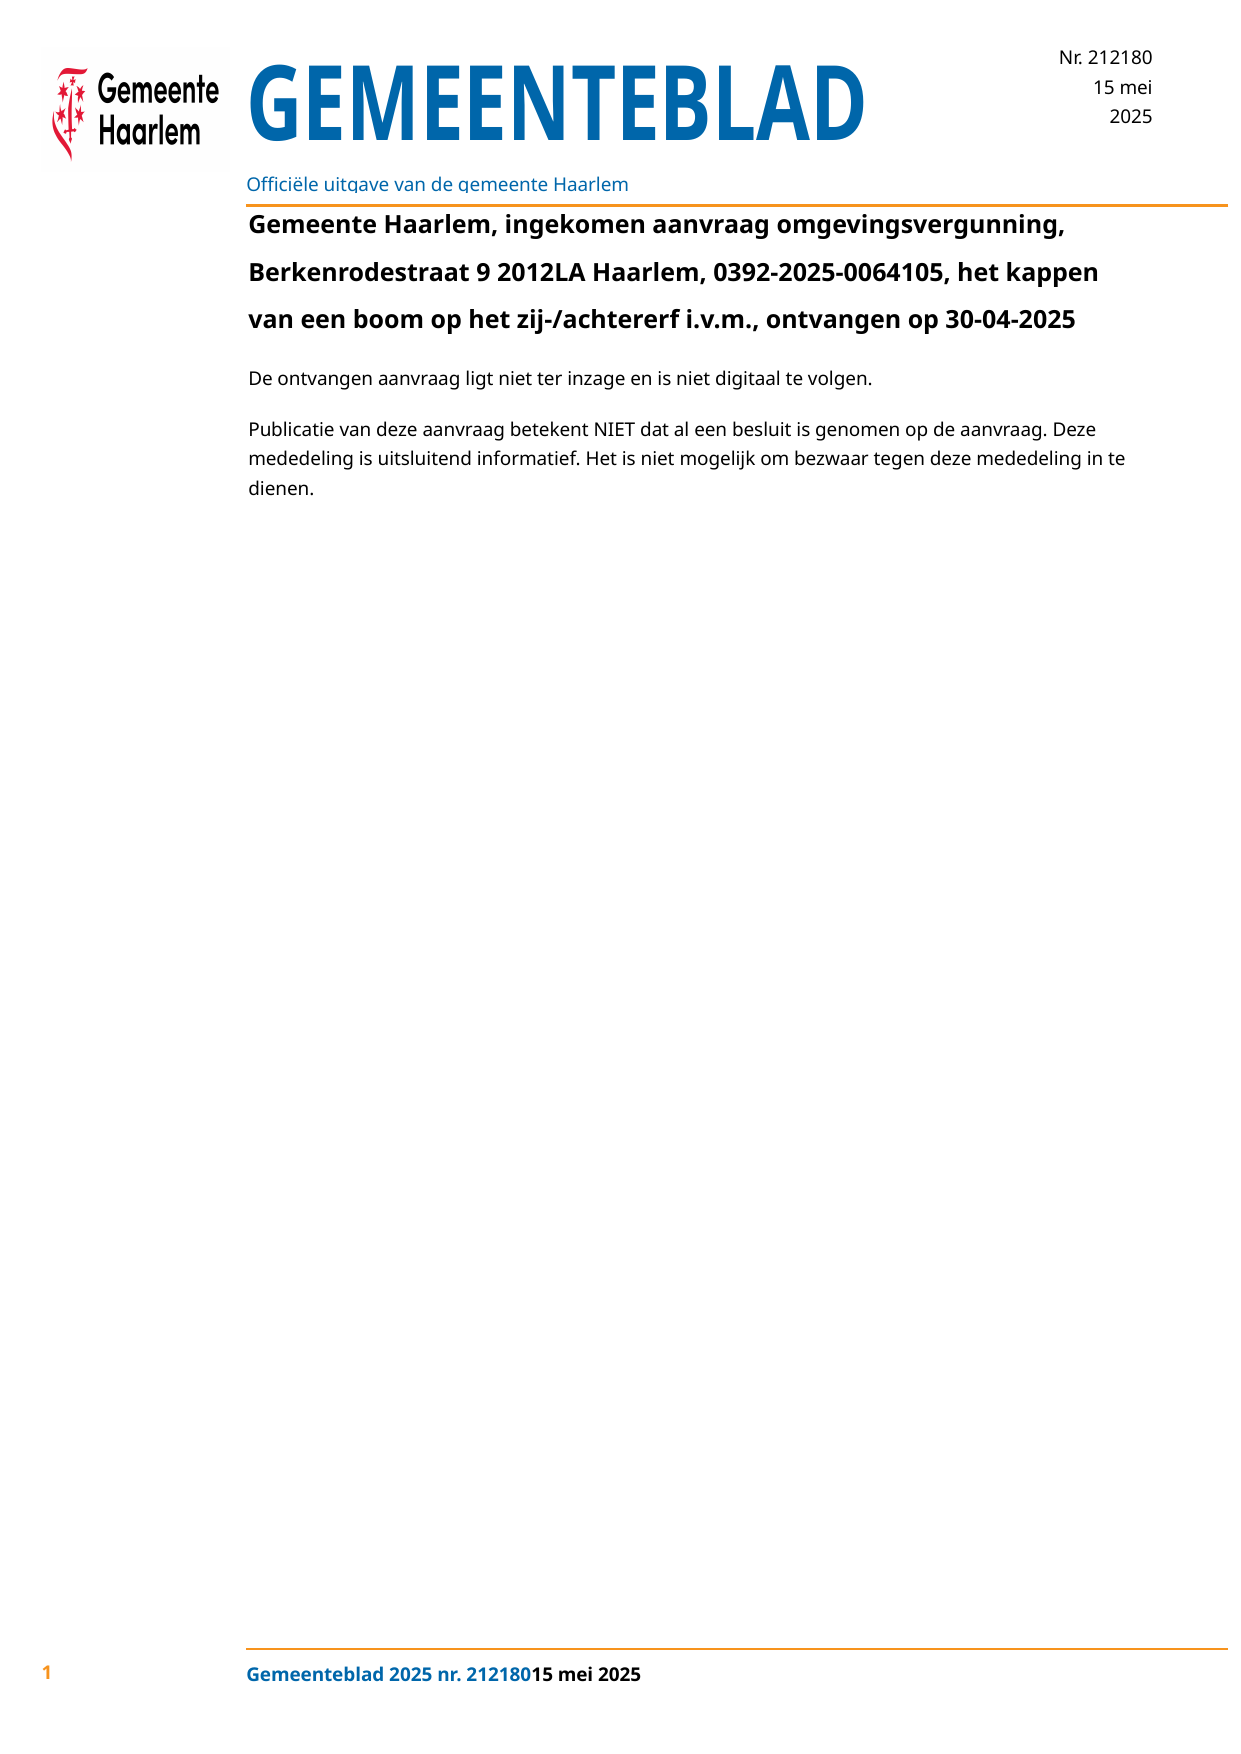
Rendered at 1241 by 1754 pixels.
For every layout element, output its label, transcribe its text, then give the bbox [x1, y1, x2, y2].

text De ontvangen aanvraag ligt niet ter inzage en is niet digitaal te volgen. [248, 366, 1152, 391]
text Gemeente Haarlem, ingekomen aanvraag omgevingsvergunning, Berkenrodestraat 9 2012LA Haarlem, 0392-2025-0064105, het kappen van een boom op het zij-/achtererf i.v.m., ontvangen op 30-04-2025 [248, 207, 1152, 336]
picture [41, 47, 231, 172]
text Publicatie van deze aanvraag betekent NIET dat al een besluit is genomen op de aanvraag. Deze mededeling is uitsluitend informatief. Het is niet mogelijk om bezwaar tegen deze mededeling in te dienen. [248, 416, 1152, 501]
